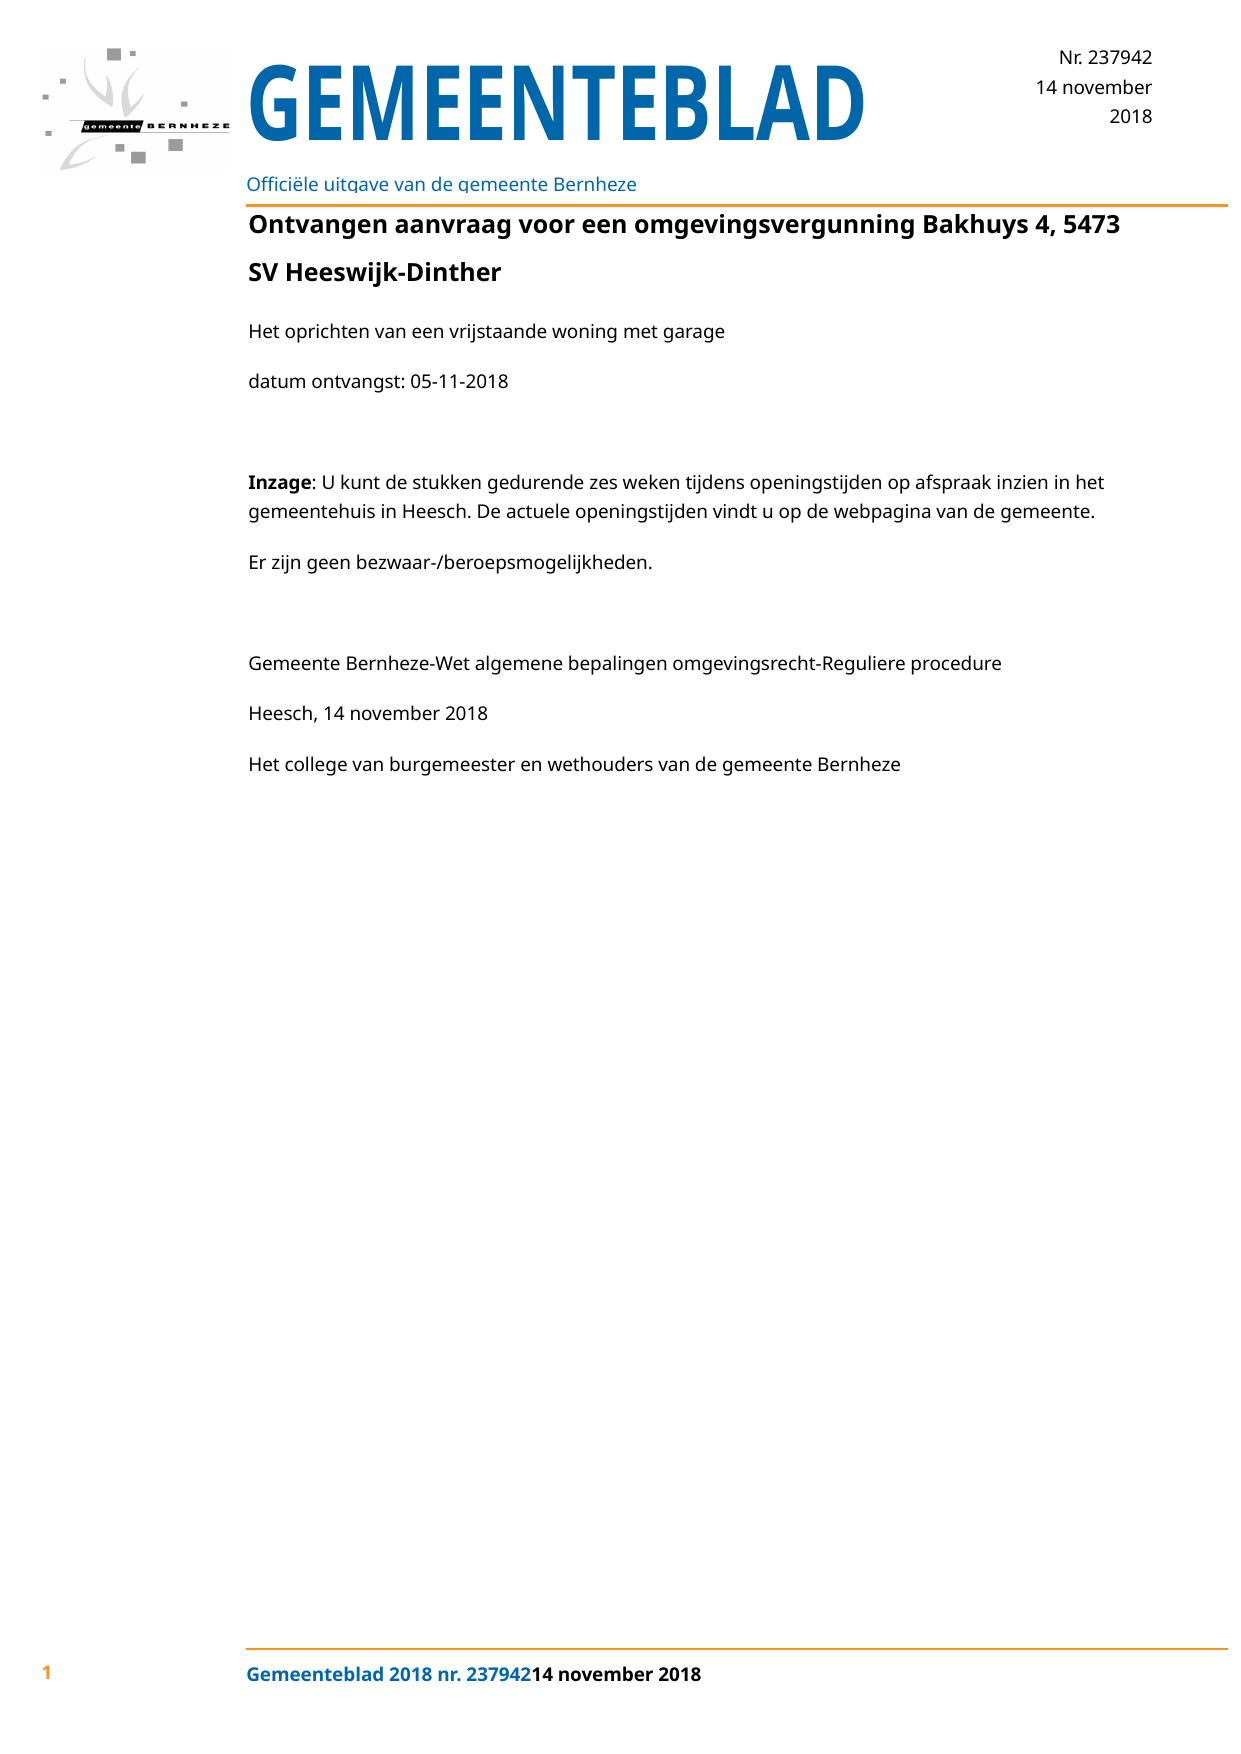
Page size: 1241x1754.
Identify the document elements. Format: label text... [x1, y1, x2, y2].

text Ontvangen aanvraag voor een omgevingsvergunning Bakhuys 4, 5473 SV Heeswijk-Dinther [248, 207, 1152, 288]
text Het college van burgemeester en wethouders van de gemeente Bernheze [248, 751, 1152, 777]
text Heesch, 14 november 2018 [248, 700, 1152, 726]
text datum ontvangst: 05-11-2018 [248, 368, 1152, 394]
text Er zijn geen bezwaar-/beroepsmogelijkheden. [248, 549, 1152, 575]
text Gemeente Bernheze-Wet algemene bepalingen omgevingsrecht-Reguliere procedure [248, 650, 1152, 676]
text Inzage: U kunt de stukken gedurende zes weken tijdens openingstijden op afspraak inzien in het gemeentehuis in Heesch. De actuele openingstijden vindt u op de webpagina van de gemeente. [248, 469, 1152, 524]
text Het oprichten van een vrijstaande woning met garage [248, 318, 1152, 344]
picture [41, 47, 231, 172]
